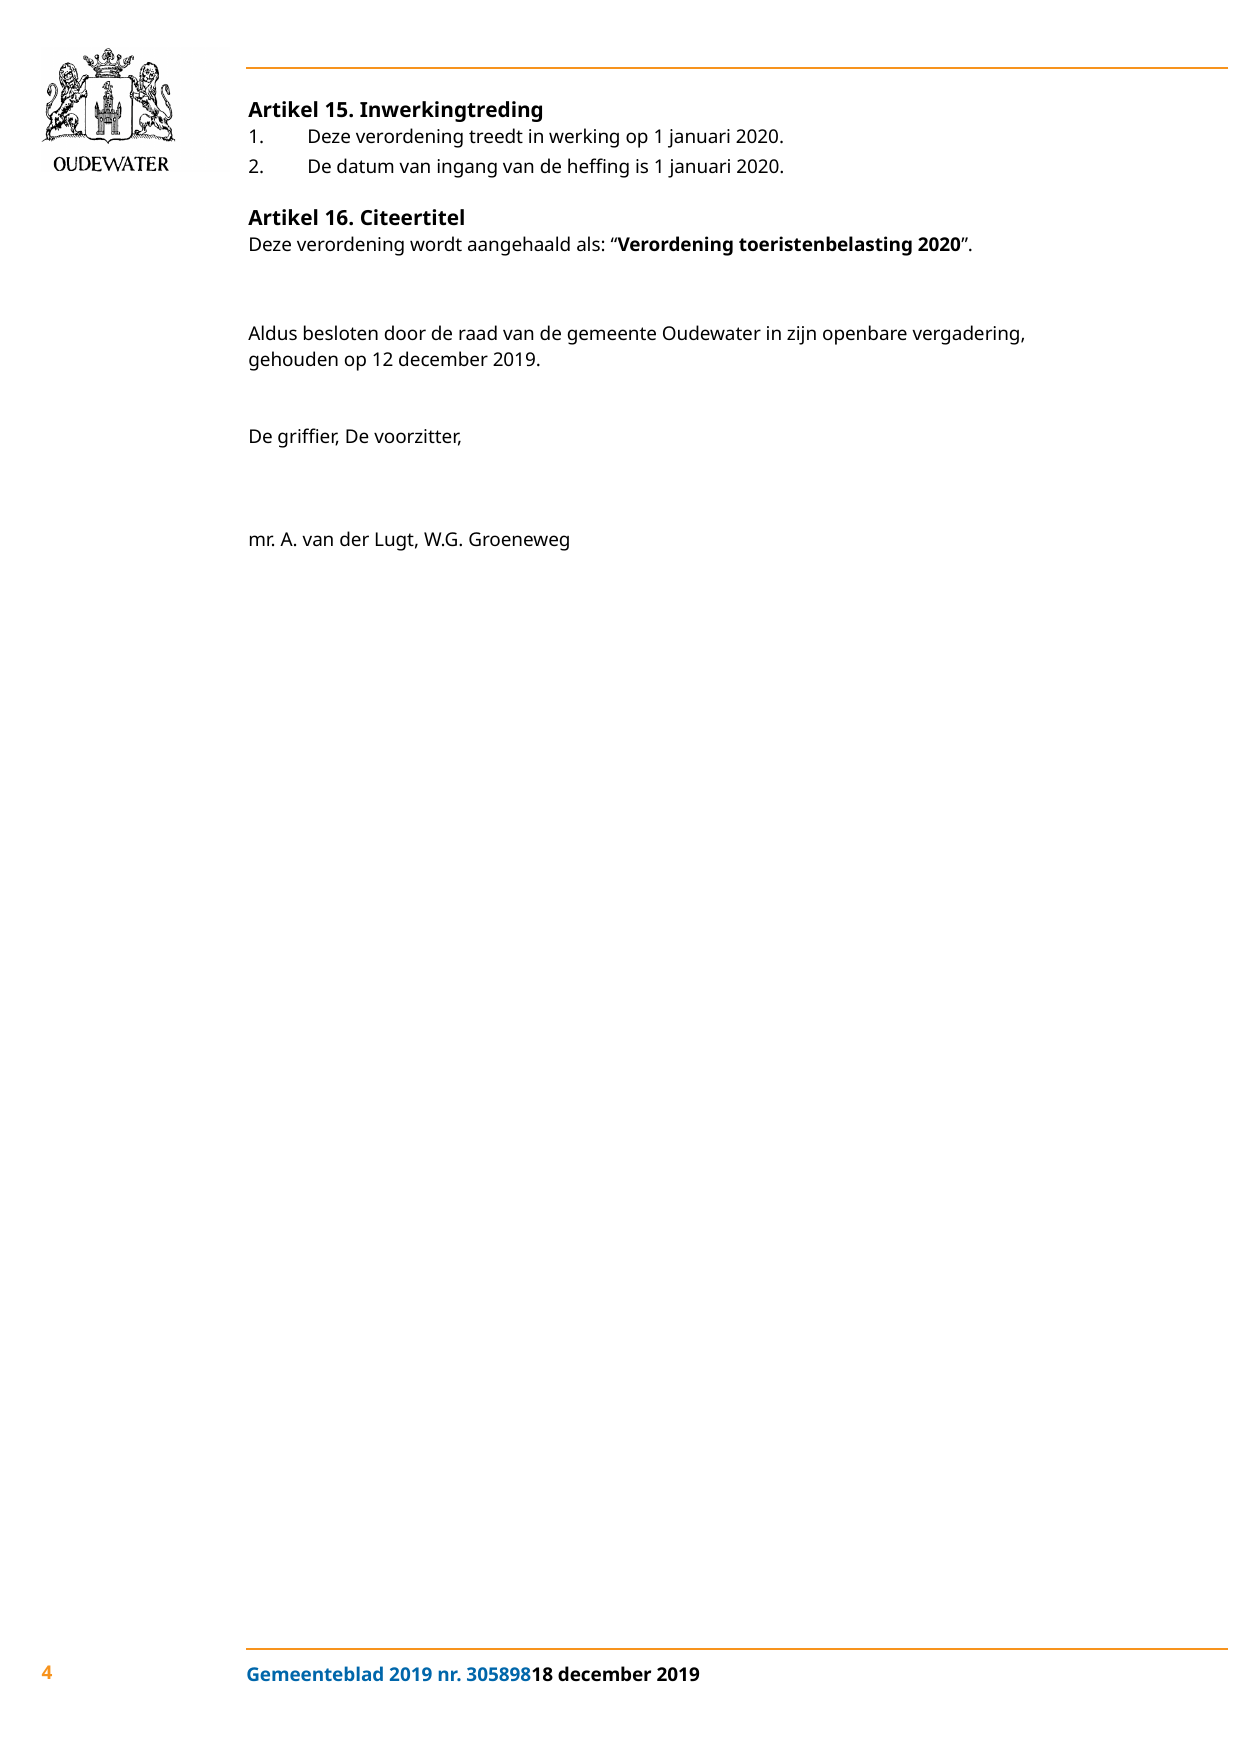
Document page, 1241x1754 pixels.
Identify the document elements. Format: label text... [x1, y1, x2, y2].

text Deze verordening wordt aangehaald als: “Verordening toeristenbelasting 2020”. [248, 232, 1152, 257]
text mr. A. van der Lugt, W.G. Groeneweg [248, 526, 1152, 552]
text De griffier, De voorzitter, [248, 423, 1152, 449]
text gehouden op 12 december 2019. [248, 346, 1152, 372]
list Deze verordening treedt in werking op 1 januari 2020. [248, 123, 1152, 149]
picture [41, 47, 231, 172]
text Aldus besloten door de raad van de gemeente Oudewater in zijn openbare vergadering, [248, 320, 1152, 346]
text Artikel 16. Citeertitel [248, 203, 1152, 232]
list De datum van ingang van de heffing is 1 januari 2020. [248, 153, 1152, 178]
text Artikel 15. Inwerkingtreding [248, 95, 1152, 123]
